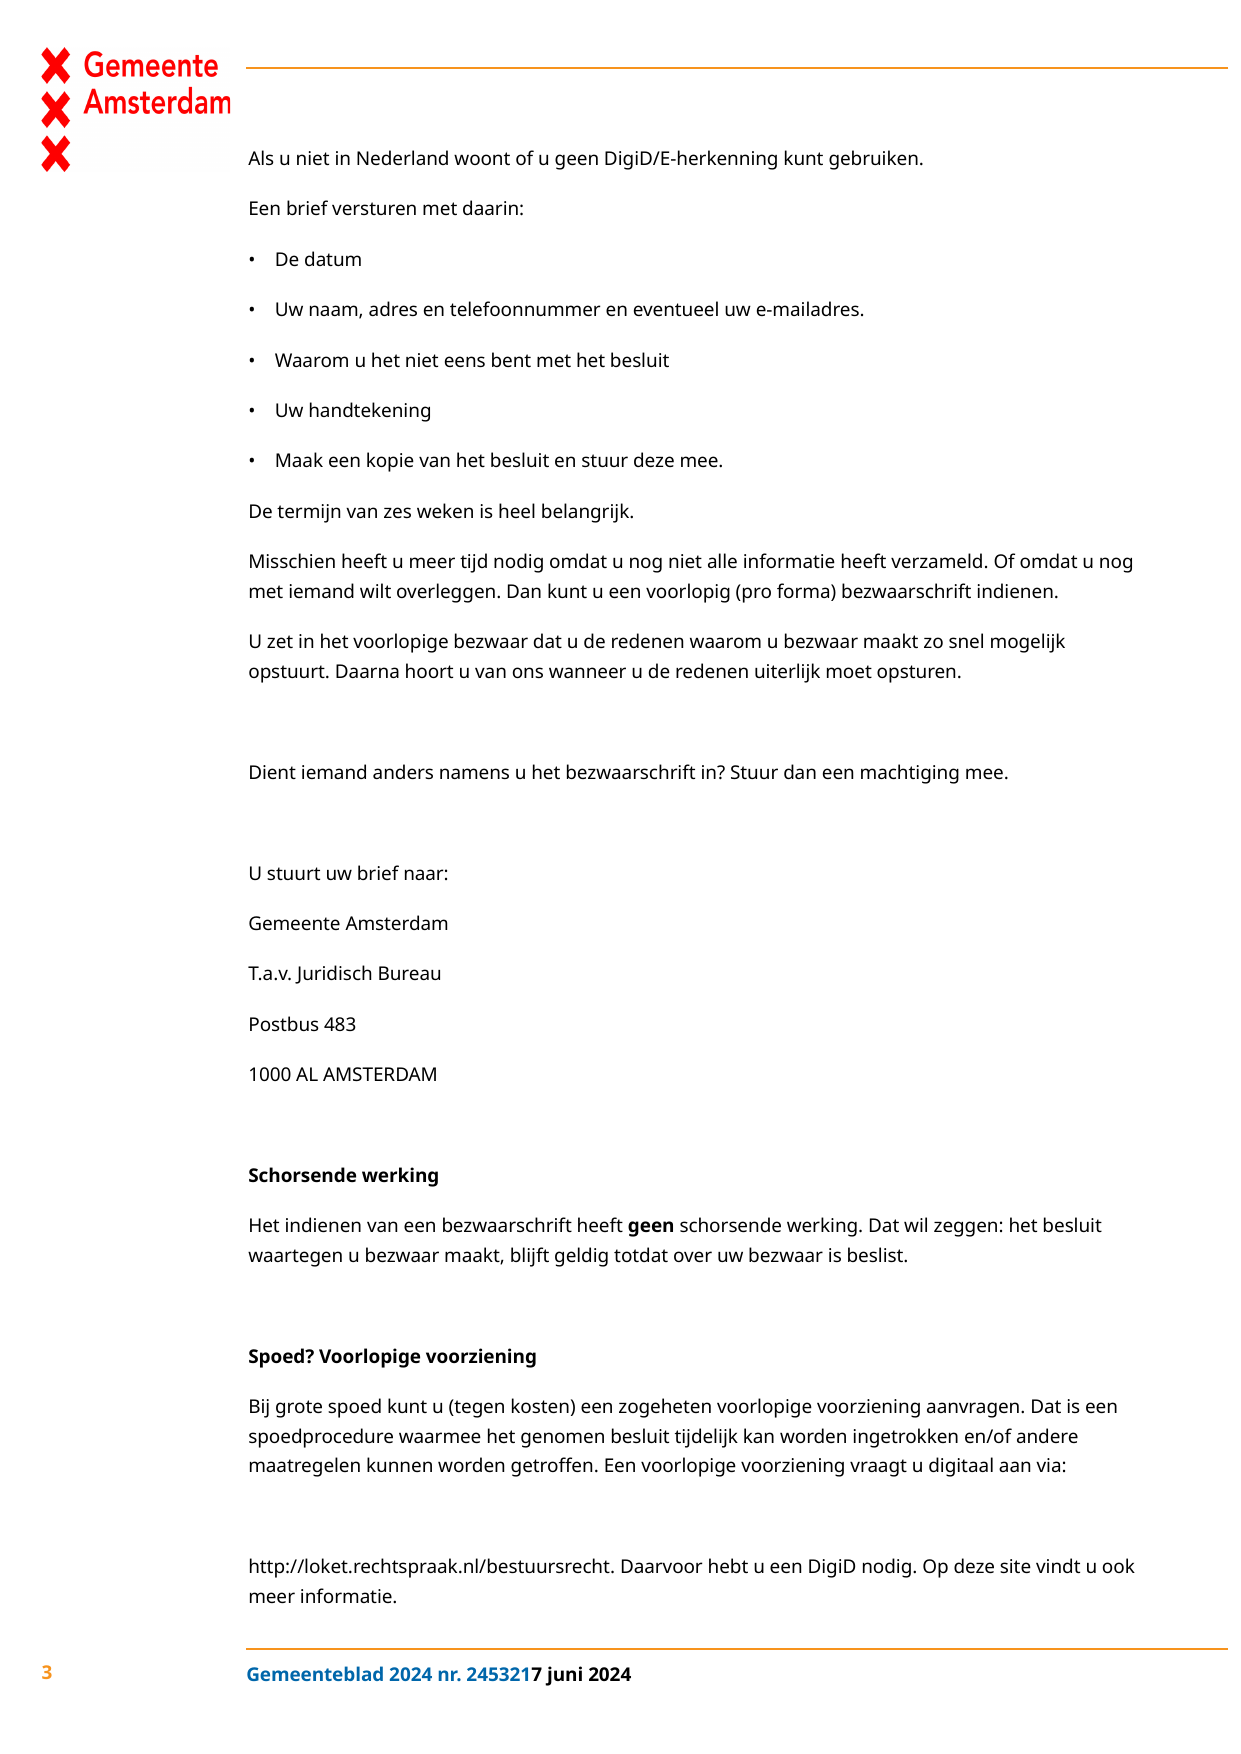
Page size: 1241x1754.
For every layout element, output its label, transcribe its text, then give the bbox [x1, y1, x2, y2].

text T.a.v. Juridisch Bureau [248, 961, 1152, 986]
text Bij grote spoed kunt u (tegen kosten) een zogeheten voorlopige voorziening aanvragen. Dat is een spoedprocedure waarmee het genomen besluit tijdelijk kan worden ingetrokken en/of andere maatregelen kunnen worden getroffen. Een voorlopige voorziening vraagt u digitaal aan via: [248, 1393, 1152, 1478]
text Spoed? Voorlopige voorziening [248, 1343, 1152, 1369]
text • Waarom u het niet eens bent met het besluit [248, 347, 1152, 373]
text Misschien heeft u meer tijd nodig omdat u nog niet alle informatie heeft verzameld. Of omdat u nog met iemand wilt overleggen. Dan kunt u een voorlopig (pro forma) bezwaarschrift indienen. [248, 548, 1152, 604]
text Als u niet in Nederland woont of u geen DigiD/E-herkenning kunt gebruiken. [248, 145, 1152, 171]
text Postbus 483 [248, 1011, 1152, 1037]
text http://loket.rechtspraak.nl/bestuursrecht. Daarvoor hebt u een DigiD nodig. Op deze site vindt u ook meer informatie. [248, 1553, 1152, 1609]
text U stuurt uw brief naar: [248, 860, 1152, 886]
text Dient iemand anders namens u het bezwaarschrift in? Stuur dan een machtiging mee. [248, 759, 1152, 785]
picture [41, 47, 231, 172]
text • De datum [248, 246, 1152, 272]
text Gemeente Amsterdam [248, 910, 1152, 936]
text De termijn van zes weken is heel belangrijk. [248, 498, 1152, 524]
text U zet in het voorlopige bezwaar dat u de redenen waarom u bezwaar maakt zo snel mogelijk opstuurt. Daarna hoort u van ons wanneer u de redenen uiterlijk moet opsturen. [248, 628, 1152, 684]
text Een brief versturen met daarin: [248, 196, 1152, 221]
text Het indienen van een bezwaarschrift heeft geen schorsende werking. Dat wil zeggen: het besluit waartegen u bezwaar maakt, blijft geldig totdat over uw bezwaar is beslist. [248, 1213, 1152, 1268]
text • Uw naam, adres en telefoonnummer en eventueel uw e-mailadres. [248, 296, 1152, 322]
text • Uw handtekening [248, 397, 1152, 423]
text 1000 AL AMSTERDAM [248, 1061, 1152, 1087]
text • Maak een kopie van het besluit en stuur deze mee. [248, 448, 1152, 473]
text Schorsende werking [248, 1162, 1152, 1188]
